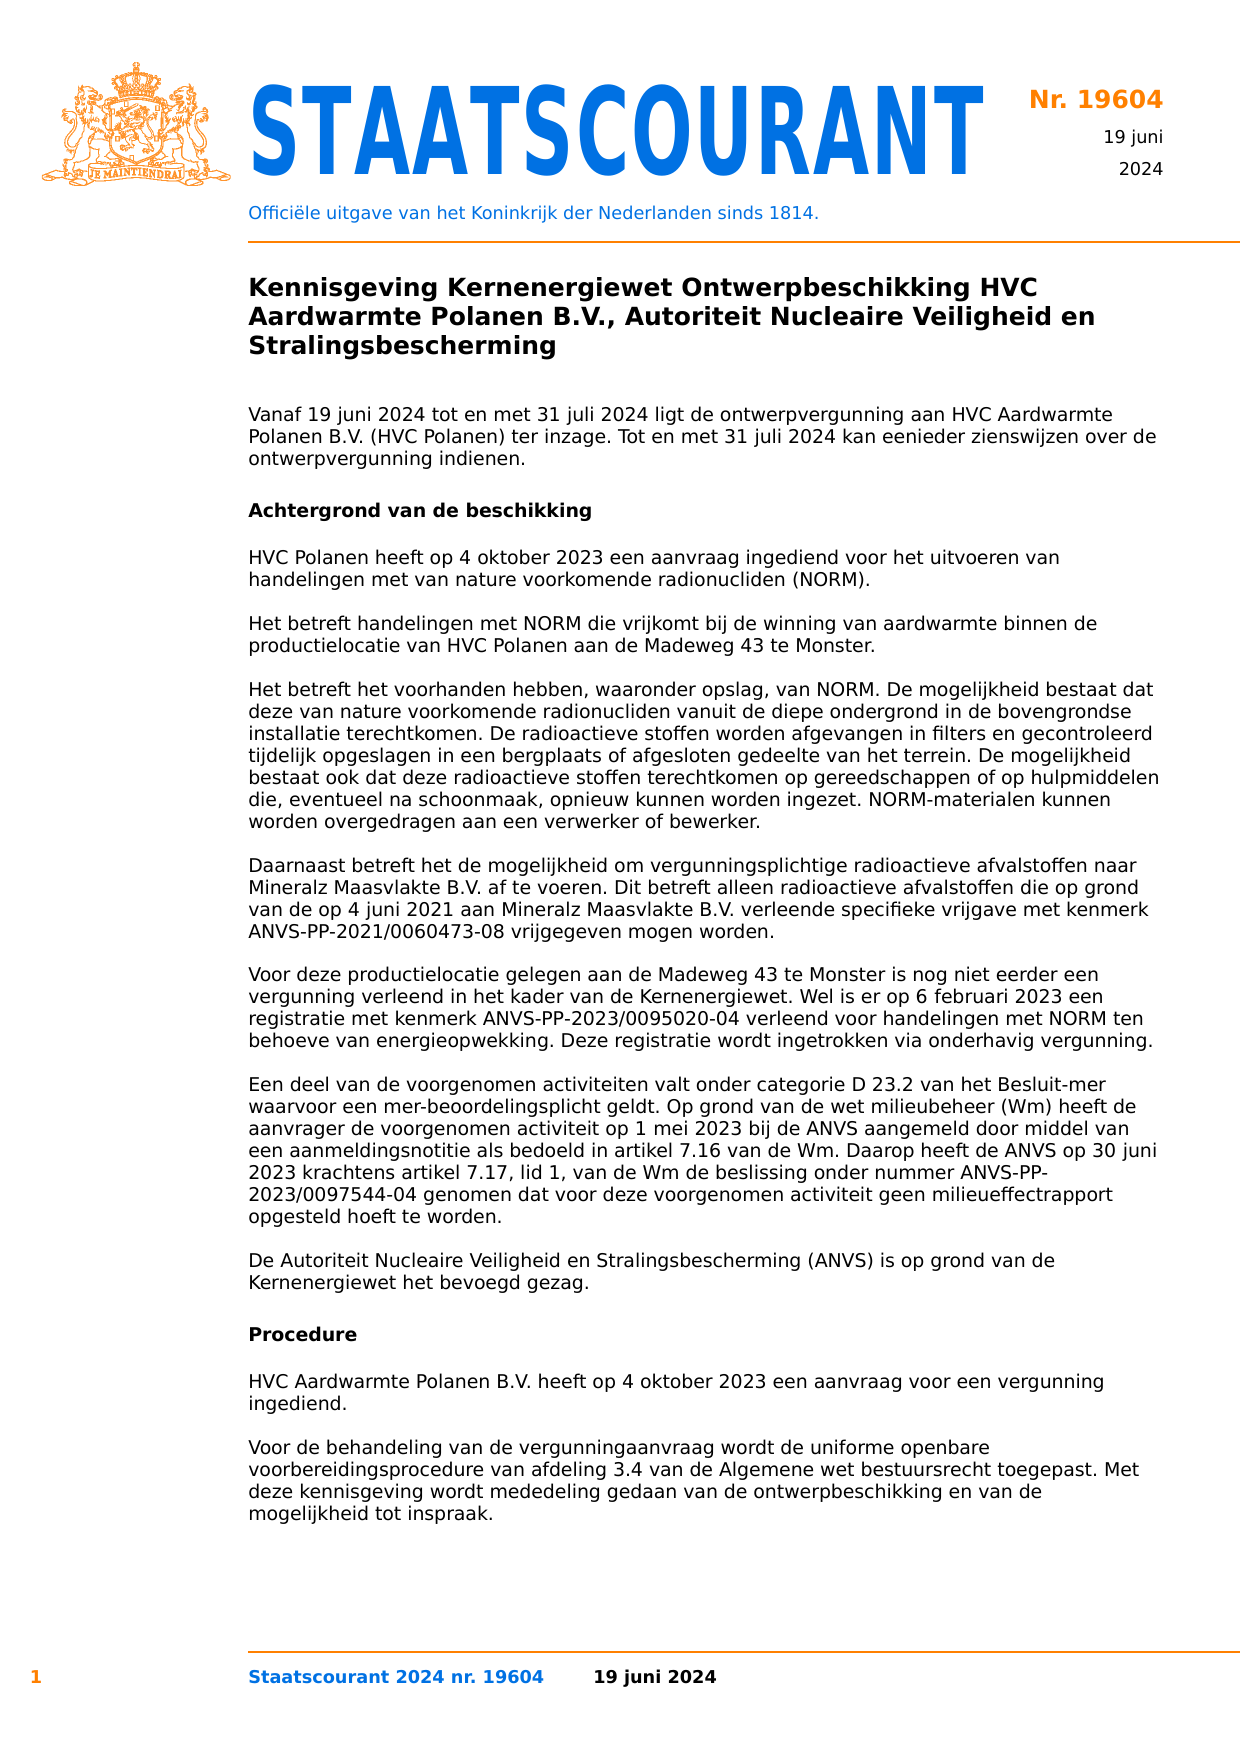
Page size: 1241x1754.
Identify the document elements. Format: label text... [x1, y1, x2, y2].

subtitle Kennisgeving Kernenergiewet Ontwerpbeschikking HVC Aardwarmte Polanen B.V., Autoriteit Nucleaire Veiligheid en Stralingsbescherming [248, 273, 1163, 361]
text HVC Aardwarmte Polanen B.V. heeft op 4 oktober 2023 een aanvraag voor een vergunning ingediend. [248, 1371, 1163, 1415]
picture [41, 62, 231, 186]
text Vanaf 19 juni 2024 tot en met 31 juli 2024 ligt de ontwerpvergunning aan HVC Aardwarmte Polanen B.V. (HVC Polanen) ter inzage. Tot en met 31 juli 2024 kan eenieder zienswijzen over de ontwerpvergunning indienen. [248, 404, 1163, 470]
text Het betreft handelingen met NORM die vrijkomt bij de winning van aardwarmte binnen de productielocatie van HVC Polanen aan de Madeweg 43 te Monster. [248, 613, 1163, 657]
table_cell 2024 [998, 153, 1240, 203]
table_cell Officiële uitgave van het Koninkrijk der Nederlanden sinds 1814. [248, 203, 1240, 241]
table_header [25, 62, 248, 241]
text HVC Polanen heeft op 4 oktober 2023 een aanvraag ingediend voor het uitvoeren van handelingen met van nature voorkomende radionucliden (NORM). [248, 547, 1163, 591]
text Een deel van de voorgenomen activiteiten valt onder categorie D 23.2 van het Besluit-mer waarvoor een mer-beoordelingsplicht geldt. Op grond van de wet milieubeheer (Wm) heeft de aanvrager de voorgenomen activiteit op 1 mei 2023 bij de ANVS aangemeld door middel van een aanmeldingsnotitie als bedoeld in artikel 7.16 van de Wm. Daarop heeft de ANVS op 30 juni 2023 krachtens artikel 7.17, lid 1, van de Wm de beslissing onder nummer ANVS-PP-2023/0097544-04 genomen dat voor deze voorgenomen activiteit geen milieueffectrapport opgesteld hoeft te worden. [248, 1074, 1163, 1228]
table_header Nr. 19604 [998, 62, 1240, 121]
subtitle Achtergrond van de beschikking [248, 500, 1163, 522]
table_header STAATSCOURANT [248, 62, 998, 203]
text De Autoriteit Nucleaire Veiligheid en Stralingsbescherming (ANVS) is op grond van de Kernenergiewet het bevoegd gezag. [248, 1250, 1163, 1294]
text Voor deze productielocatie gelegen aan de Madeweg 43 te Monster is nog niet eerder een vergunning verleend in het kader van de Kernenergiewet. Wel is er op 6 februari 2023 een registratie met kenmerk ANVS‑PP‑2023/0095020-04 verleend voor handelingen met NORM ten behoeve van energieopwekking. Deze registratie wordt ingetrokken via onderhavig vergunning. [248, 964, 1163, 1052]
text Daarnaast betreft het de mogelijkheid om vergunningsplichtige radioactieve afvalstoffen naar Mineralz Maasvlakte B.V. af te voeren. Dit betreft alleen radioactieve afvalstoffen die op grond van de op 4 juni 2021 aan Mineralz Maasvlakte B.V. verleende specifieke vrijgave met kenmerk ANVS‑PP-2021/0060473-08 vrijgegeven mogen worden. [248, 854, 1163, 942]
text Het betreft het voorhanden hebben, waaronder opslag, van NORM. De mogelijkheid bestaat dat deze van nature voorkomende radionucliden vanuit de diepe ondergrond in de bovengrondse installatie terechtkomen. De radioactieve stoffen worden afgevangen in filters en gecontroleerd tijdelijk opgeslagen in een bergplaats of afgesloten gedeelte van het terrein. De mogelijkheid bestaat ook dat deze radioactieve stoffen terechtkomen op gereedschappen of op hulpmiddelen die, eventueel na schoonmaak, opnieuw kunnen worden ingezet. NORM-materialen kunnen worden overgedragen aan een verwerker of bewerker. [248, 679, 1163, 833]
subtitle Procedure [248, 1324, 1163, 1346]
text Voor de behandeling van de vergunningaanvraag wordt de uniforme openbare voorbereidingsprocedure van afdeling 3.4 van de Algemene wet bestuursrecht toegepast. Met deze kennisgeving wordt mededeling gedaan van de ontwerpbeschikking en van de mogelijkheid tot inspraak. [248, 1437, 1163, 1524]
table_cell 19 juni [998, 121, 1240, 153]
